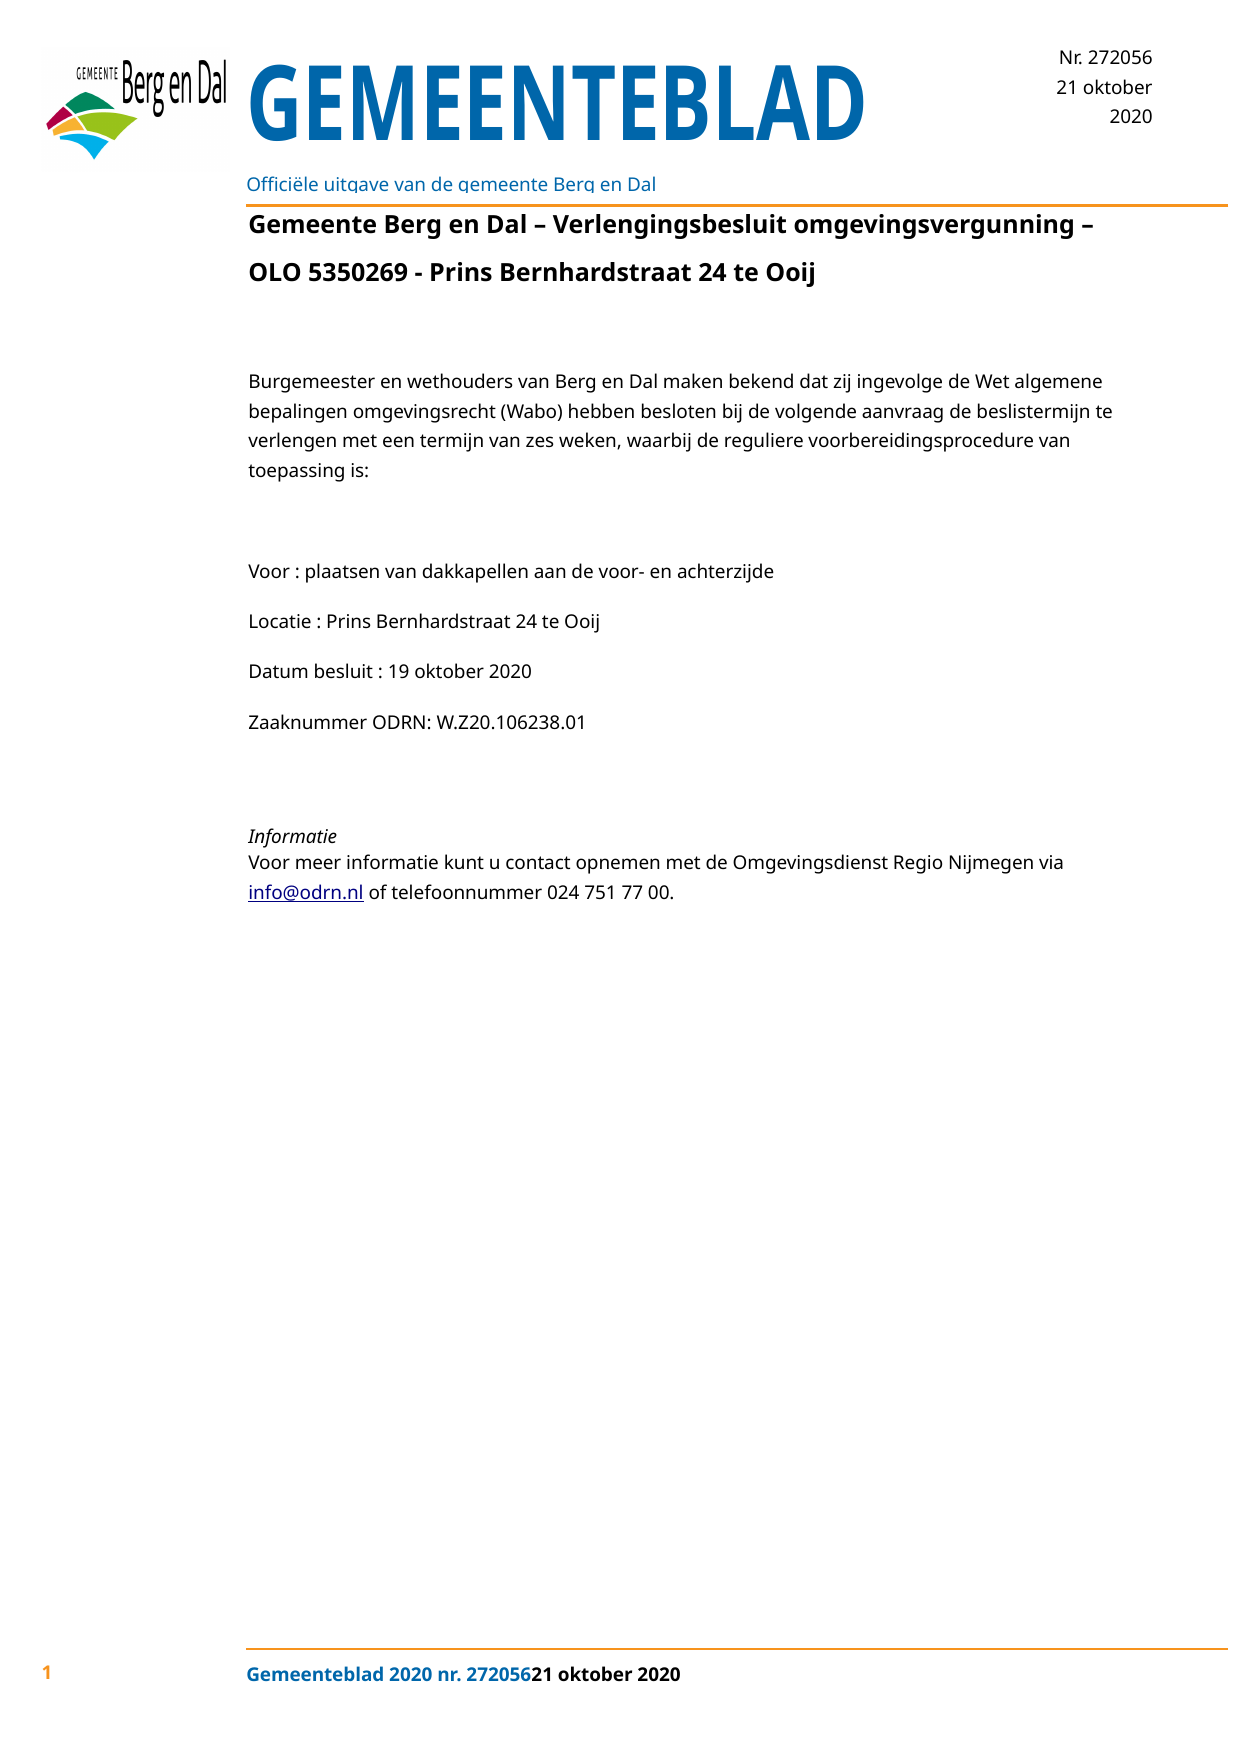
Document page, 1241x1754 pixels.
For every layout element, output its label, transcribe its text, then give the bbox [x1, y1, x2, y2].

text Informatie [248, 823, 1152, 849]
text Voor meer informatie kunt u contact opnemen met de Omgevingsdienst Regio Nijmegen via info@odrn.nl of telefoonnummer 024 751 77 00. [248, 849, 1152, 904]
text Datum besluit : 19 oktober 2020 [248, 659, 1152, 684]
text Gemeente Berg en Dal – Verlengingsbesluit omgevingsvergunning – OLO 5350269 - Prins Bernhardstraat 24 te Ooij [248, 207, 1152, 288]
picture [41, 47, 231, 172]
text Locatie : Prins Bernhardstraat 24 te Ooij [248, 608, 1152, 634]
text Zaaknummer ODRN: W.Z20.106238.01 [248, 709, 1152, 735]
text Voor : plaatsen van dakkapellen aan de voor- en achterzijde [248, 558, 1152, 584]
text Burgemeester en wethouders van Berg en Dal maken bekend dat zij ingevolge de Wet algemene bepalingen omgevingsrecht (Wabo) hebben besloten bij de volgende aanvraag de beslistermijn te verlengen met een termijn van zes weken, waarbij de reguliere voorbereidingsprocedure van toepassing is: [248, 368, 1152, 483]
